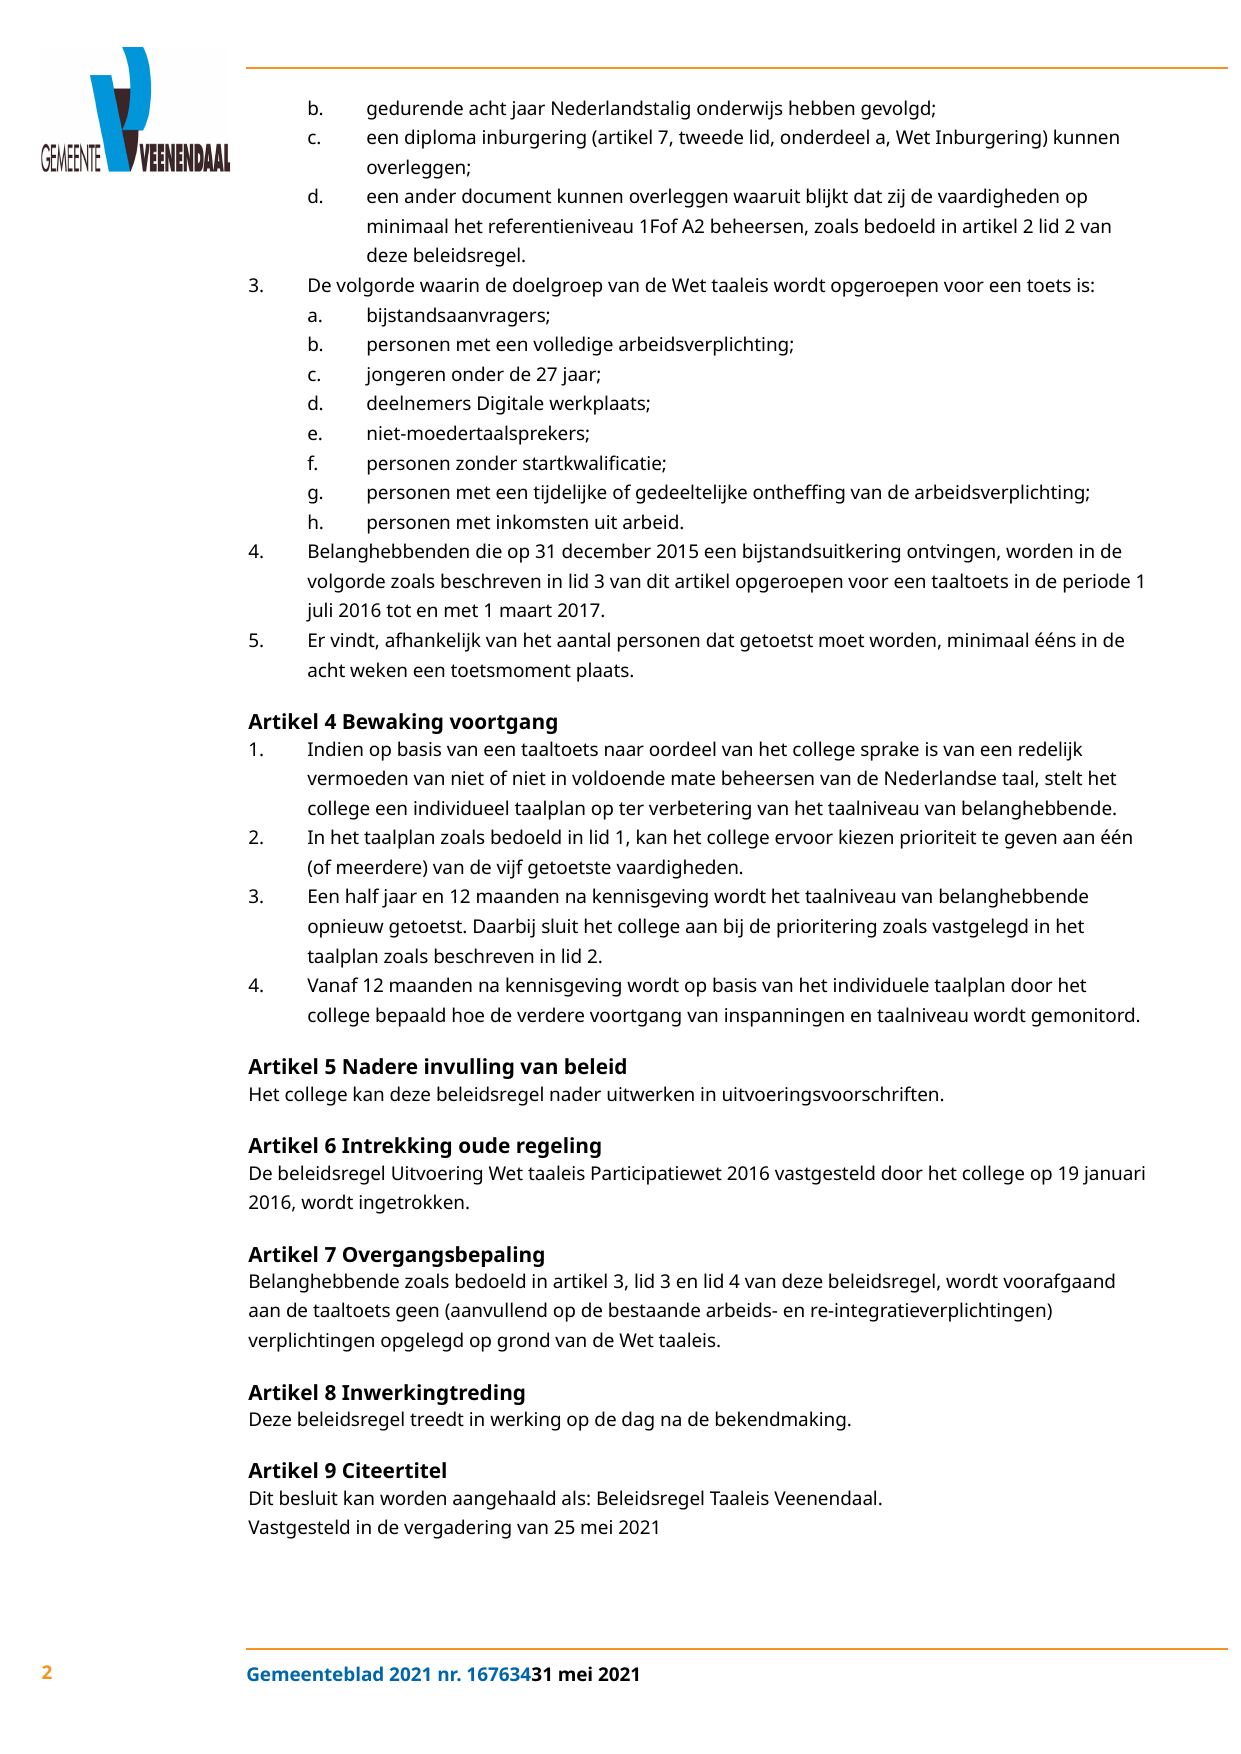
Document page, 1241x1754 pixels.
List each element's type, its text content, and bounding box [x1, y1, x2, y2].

text Artikel 8 Inwerkingtreding [248, 1378, 1152, 1406]
list niet-moedertaalsprekers; [307, 420, 1152, 446]
list De volgorde waarin de doelgroep van de Wet taaleis wordt opgeroepen voor een toets is: [248, 272, 1152, 298]
text Artikel 7 Overgangsbepaling [248, 1240, 1152, 1268]
list Belanghebbenden die op 31 december 2015 een bijstandsuitkering ontvingen, worden in de volgorde zoals beschreven in lid 3 van dit artikel opgeroepen voor een taaltoets in de periode 1 juli 2016 tot en met 1 maart 2017. [248, 538, 1152, 623]
text Dit besluit kan worden aangehaald als: Beleidsregel Taaleis Veenendaal. [248, 1485, 1152, 1511]
list personen met inkomsten uit arbeid. [307, 509, 1152, 535]
list Indien op basis van een taaltoets naar oordeel van het college sprake is van een redelijk vermoeden van niet of niet in voldoende mate beheersen van de Nederlandse taal, stelt het college een individueel taalplan op ter verbetering van het taalniveau van belanghebbende. [248, 736, 1152, 821]
text Vastgesteld in de vergadering van 25 mei 2021 [248, 1514, 1152, 1540]
list jongeren onder de 27 jaar; [307, 361, 1152, 387]
list een ander document kunnen overleggen waaruit blijkt dat zij de vaardigheden op minimaal het referentieniveau 1Fof A2 beheersen, zoals bedoeld in artikel 2 lid 2 van deze beleidsregel. [307, 183, 1152, 268]
list Vanaf 12 maanden na kennisgeving wordt op basis van het individuele taalplan door het college bepaald hoe de verdere voortgang van inspanningen en taalniveau wordt gemonitord. [248, 972, 1152, 1028]
text Artikel 6 Intrekking oude regeling [248, 1131, 1152, 1160]
list Er vindt, afhankelijk van het aantal personen dat getoetst moet worden, minimaal ééns in de acht weken een toetsmoment plaats. [248, 627, 1152, 683]
picture [123, 47, 231, 172]
text Deze beleidsregel treedt in werking op de dag na de bekendmaking. [248, 1406, 1152, 1432]
list een diploma inburgering (artikel 7, tweede lid, onderdeel a, Wet Inburgering) kunnen overleggen; [307, 124, 1152, 180]
list deelnemers Digitale werkplaats; [307, 391, 1152, 416]
list gedurende acht jaar Nederlandstalig onderwijs hebben gevolgd; [307, 95, 1152, 121]
list Een half jaar en 12 maanden na kennisgeving wordt het taalniveau van belanghebbende opnieuw getoetst. Daarbij sluit het college aan bij de prioritering zoals vastgelegd in het taalplan zoals beschreven in lid 2. [248, 884, 1152, 968]
text Het college kan deze beleidsregel nader uitwerken in uitvoeringsvoorschriften. [248, 1081, 1152, 1107]
list In het taalplan zoals bedoeld in lid 1, kan het college ervoor kiezen prioriteit te geven aan één (of meerdere) van de vijf getoetste vaardigheden. [248, 824, 1152, 880]
text De beleidsregel Uitvoering Wet taaleis Participatiewet 2016 vastgesteld door het college op 19 januari 2016, wordt ingetrokken. [248, 1160, 1152, 1215]
text Belanghebbende zoals bedoeld in artikel 3, lid 3 en lid 4 van deze beleidsregel, wordt voorafgaand aan de taaltoets geen (aanvullend op de bestaande arbeids- en re-integratieverplichtingen) verplichtingen opgelegd op grond van de Wet taaleis. [248, 1268, 1152, 1353]
list personen met een volledige arbeidsverplichting; [307, 331, 1152, 357]
picture [41, 47, 130, 172]
list personen zonder startkwalificatie; [307, 450, 1152, 476]
list bijstandsaanvragers; [307, 302, 1152, 328]
text Artikel 5 Nadere invulling van beleid [248, 1052, 1152, 1081]
text Artikel 4 Bewaking voortgang [248, 707, 1152, 736]
list personen met een tijdelijke of gedeeltelijke ontheffing van de arbeidsverplichting; [307, 479, 1152, 505]
text Artikel 9 Citeertitel [248, 1457, 1152, 1485]
